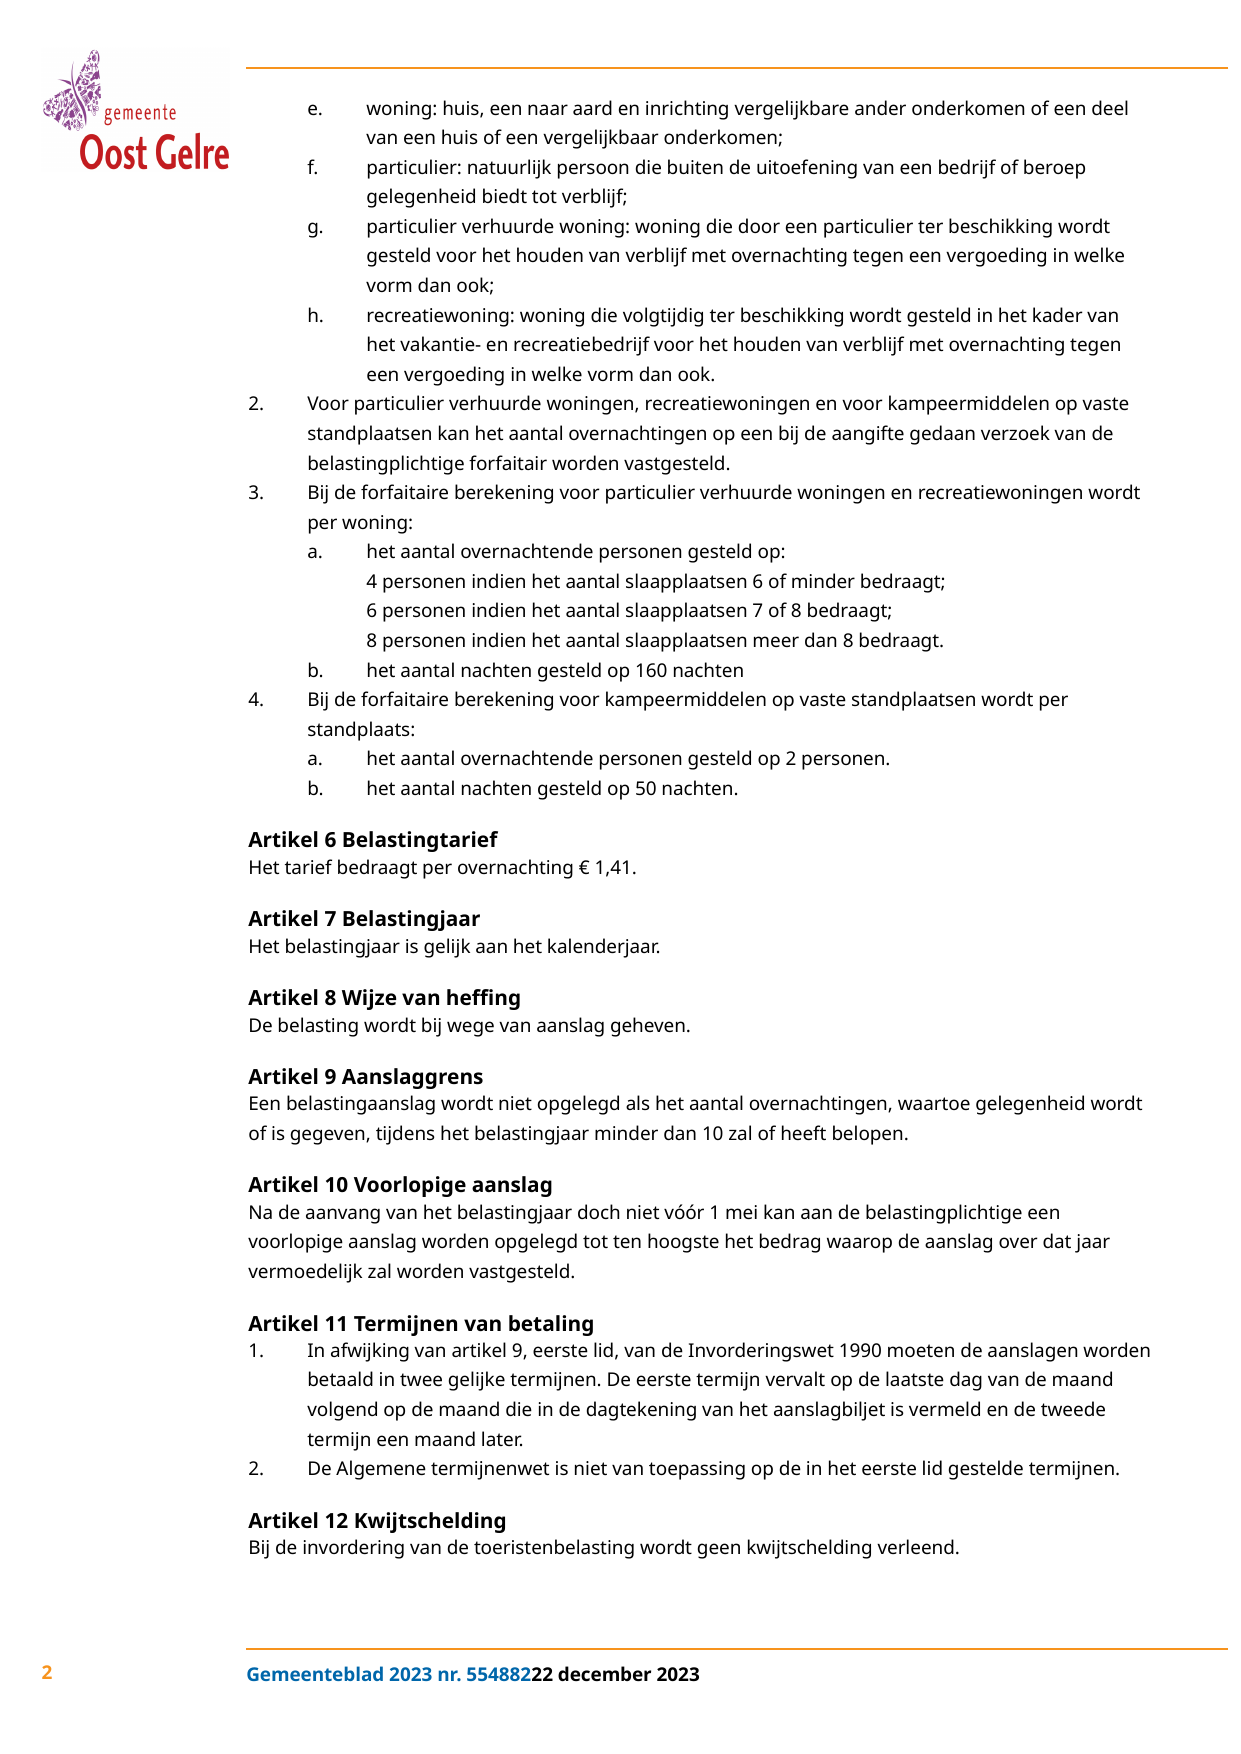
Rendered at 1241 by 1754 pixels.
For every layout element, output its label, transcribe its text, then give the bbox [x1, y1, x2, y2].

list particulier: natuurlijk persoon die buiten de uitoefening van een bedrijf of beroep gelegenheid biedt tot verblijf; [307, 154, 1152, 209]
text Artikel 12 Kwijtschelding [248, 1506, 1152, 1534]
picture [41, 47, 231, 172]
list particulier verhuurde woning: woning die door een particulier ter beschikking wordt gesteld voor het houden van verblijf met overnachting tegen een vergoeding in welke vorm dan ook; [307, 213, 1152, 298]
list woning: huis, een naar aard en inrichting vergelijkbare ander onderkomen of een deel van een huis of een vergelijkbaar onderkomen; [307, 95, 1152, 150]
text Artikel 8 Wijze van heffing [248, 983, 1152, 1012]
text Artikel 7 Belastingjaar [248, 904, 1152, 933]
text Artikel 10 Voorlopige aanslag [248, 1171, 1152, 1199]
text Het tarief bedraagt per overnachting € 1,41. [248, 854, 1152, 880]
text Het belastingjaar is gelijk aan het kalenderjaar. [248, 933, 1152, 959]
list het aantal nachten gesteld op 50 nachten. [307, 775, 1152, 801]
list het aantal overnachtende personen gesteld op: [307, 538, 1152, 564]
list Bij de forfaitaire berekening voor kampeermiddelen op vaste standplaatsen wordt per standplaats: [248, 686, 1152, 742]
list het aantal nachten gesteld op 160 nachten [307, 657, 1152, 683]
list recreatiewoning: woning die volgtijdig ter beschikking wordt gesteld in het kader van het vakantie- en recreatiebedrijf voor het houden van verblijf met overnachting tegen een vergoeding in welke vorm dan ook. [307, 302, 1152, 387]
text Een belastingaanslag wordt niet opgelegd als het aantal overnachtingen, waartoe gelegenheid wordt of is gegeven, tijdens het belastingjaar minder dan 10 zal of heeft belopen. [248, 1091, 1152, 1146]
text Bij de invordering van de toeristenbelasting wordt geen kwijtschelding verleend. [248, 1534, 1152, 1560]
list Bij de forfaitaire berekening voor particulier verhuurde woningen en recreatiewoningen wordt per woning: [248, 479, 1152, 535]
text Artikel 11 Termijnen van betaling [248, 1309, 1152, 1337]
text De belasting wordt bij wege van aanslag geheven. [248, 1012, 1152, 1037]
text Na de aanvang van het belastingjaar doch niet vóór 1 mei kan aan de belastingplichtige een voorlopige aanslag worden opgelegd tot ten hoogste het bedrag waarop de aanslag over dat jaar vermoedelijk zal worden vastgesteld. [248, 1199, 1152, 1284]
list Voor particulier verhuurde woningen, recreatiewoningen en voor kampeermiddelen op vaste standplaatsen kan het aantal overnachtingen op een bij de aangifte gedaan verzoek van de belastingplichtige forfaitair worden vastgesteld. [248, 391, 1152, 476]
list het aantal overnachtende personen gesteld op 2 personen. [307, 746, 1152, 771]
list 4 personen indien het aantal slaapplaatsen 6 of minder bedraagt; [307, 568, 1152, 594]
list 8 personen indien het aantal slaapplaatsen meer dan 8 bedraagt. [307, 627, 1152, 653]
text Artikel 6 Belastingtarief [248, 826, 1152, 854]
list In afwijking van artikel 9, eerste lid, van de Invorderingswet 1990 moeten de aanslagen worden betaald in twee gelijke termijnen. De eerste termijn vervalt op de laatste dag van de maand volgend op de maand die in de dagtekening van het aanslagbiljet is vermeld en de tweede termijn een maand later. [248, 1337, 1152, 1452]
list De Algemene termijnenwet is niet van toepassing op de in het eerste lid gestelde termijnen. [248, 1455, 1152, 1481]
list 6 personen indien het aantal slaapplaatsen 7 of 8 bedraagt; [307, 598, 1152, 623]
text Artikel 9 Aanslaggrens [248, 1062, 1152, 1091]
